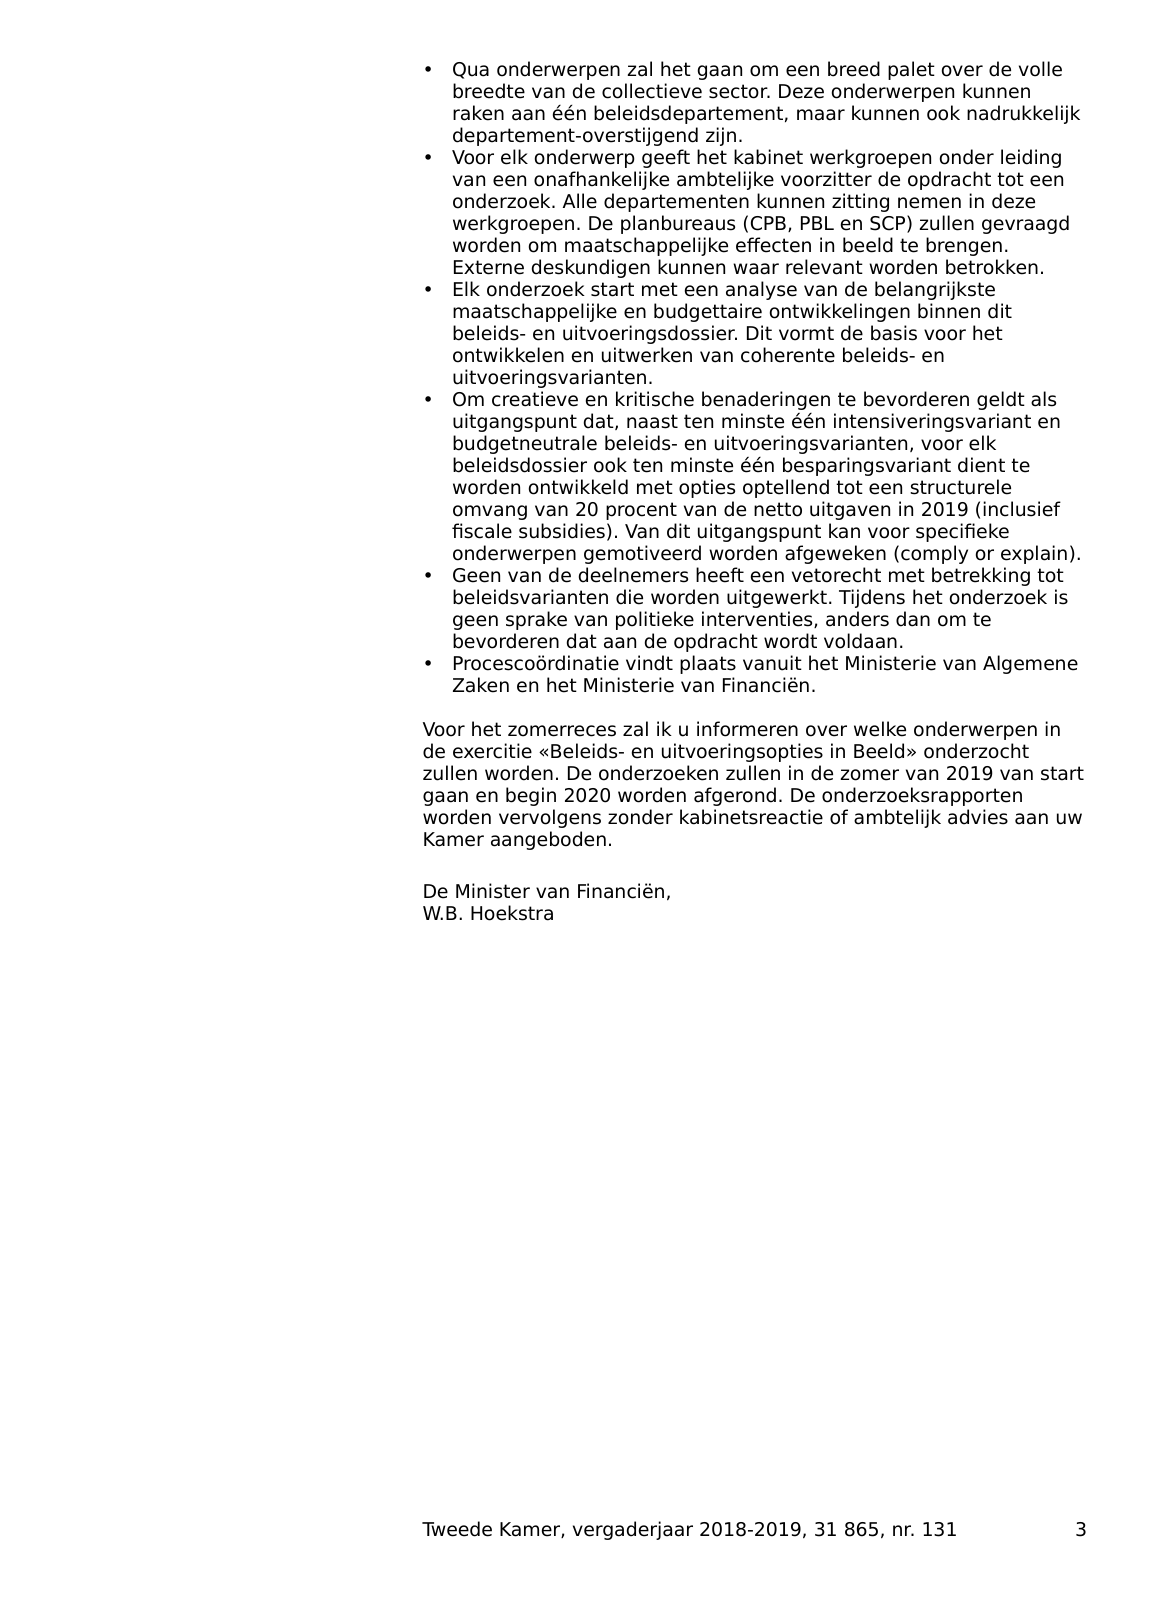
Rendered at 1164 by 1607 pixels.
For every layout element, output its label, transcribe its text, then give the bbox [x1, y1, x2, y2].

text • Qua onderwerpen zal het gaan om een breed palet over de volle breedte van de collectieve sector. Deze onderwerpen kunnen raken aan één beleidsdepartement, maar kunnen ook nadrukkelijk departement-overstijgend zijn. [422, 59, 1087, 147]
text • Elk onderzoek start met een analyse van de belangrijkste maatschappelijke en budgettaire ontwikkelingen binnen dit beleids- en uitvoeringsdossier. Dit vormt de basis voor het ontwikkelen en uitwerken van coherente beleids- en uitvoeringsvarianten. [422, 279, 1087, 389]
text Voor het zomerreces zal ik u informeren over welke onderwerpen in de exercitie «Beleids- en uitvoeringsopties in Beeld» onderzocht zullen worden. De onderzoeken zullen in de zomer van 2019 van start gaan en begin 2020 worden afgerond. De onderzoeksrapporten worden vervolgens zonder kabinetsreactie of ambtelijk advies aan uw Kamer aangeboden. [422, 719, 1087, 851]
text • Voor elk onderwerp geeft het kabinet werkgroepen onder leiding van een onafhankelijke ambtelijke voorzitter de opdracht tot een onderzoek. Alle departementen kunnen zitting nemen in deze werkgroepen. De planbureaus (CPB, PBL en SCP) zullen gevraagd worden om maatschappelijke effecten in beeld te brengen. Externe deskundigen kunnen waar relevant worden betrokken. [422, 147, 1087, 279]
text • Procescoördinatie vindt plaats vanuit het Ministerie van Algemene Zaken en het Ministerie van Financiën. [422, 652, 1087, 696]
text • Om creatieve en kritische benaderingen te bevorderen geldt als uitgangspunt dat, naast ten minste één intensiveringsvariant en budgetneutrale beleids- en uitvoeringsvarianten, voor elk beleidsdossier ook ten minste één besparingsvariant dient te worden ontwikkeld met opties optellend tot een structurele omvang van 20 procent van de netto uitgaven in 2019 (inclusief fiscale subsidies). Van dit uitgangspunt kan voor specifieke onderwerpen gemotiveerd worden afgeweken (comply or explain). [422, 389, 1087, 564]
text • Geen van de deelnemers heeft een vetorecht met betrekking tot beleidsvarianten die worden uitgewerkt. Tijdens het onderzoek is geen sprake van politieke interventies, anders dan om te bevorderen dat aan de opdracht wordt voldaan. [422, 564, 1087, 652]
text De Minister van Financiën, W.B. Hoekstra [422, 881, 1087, 924]
